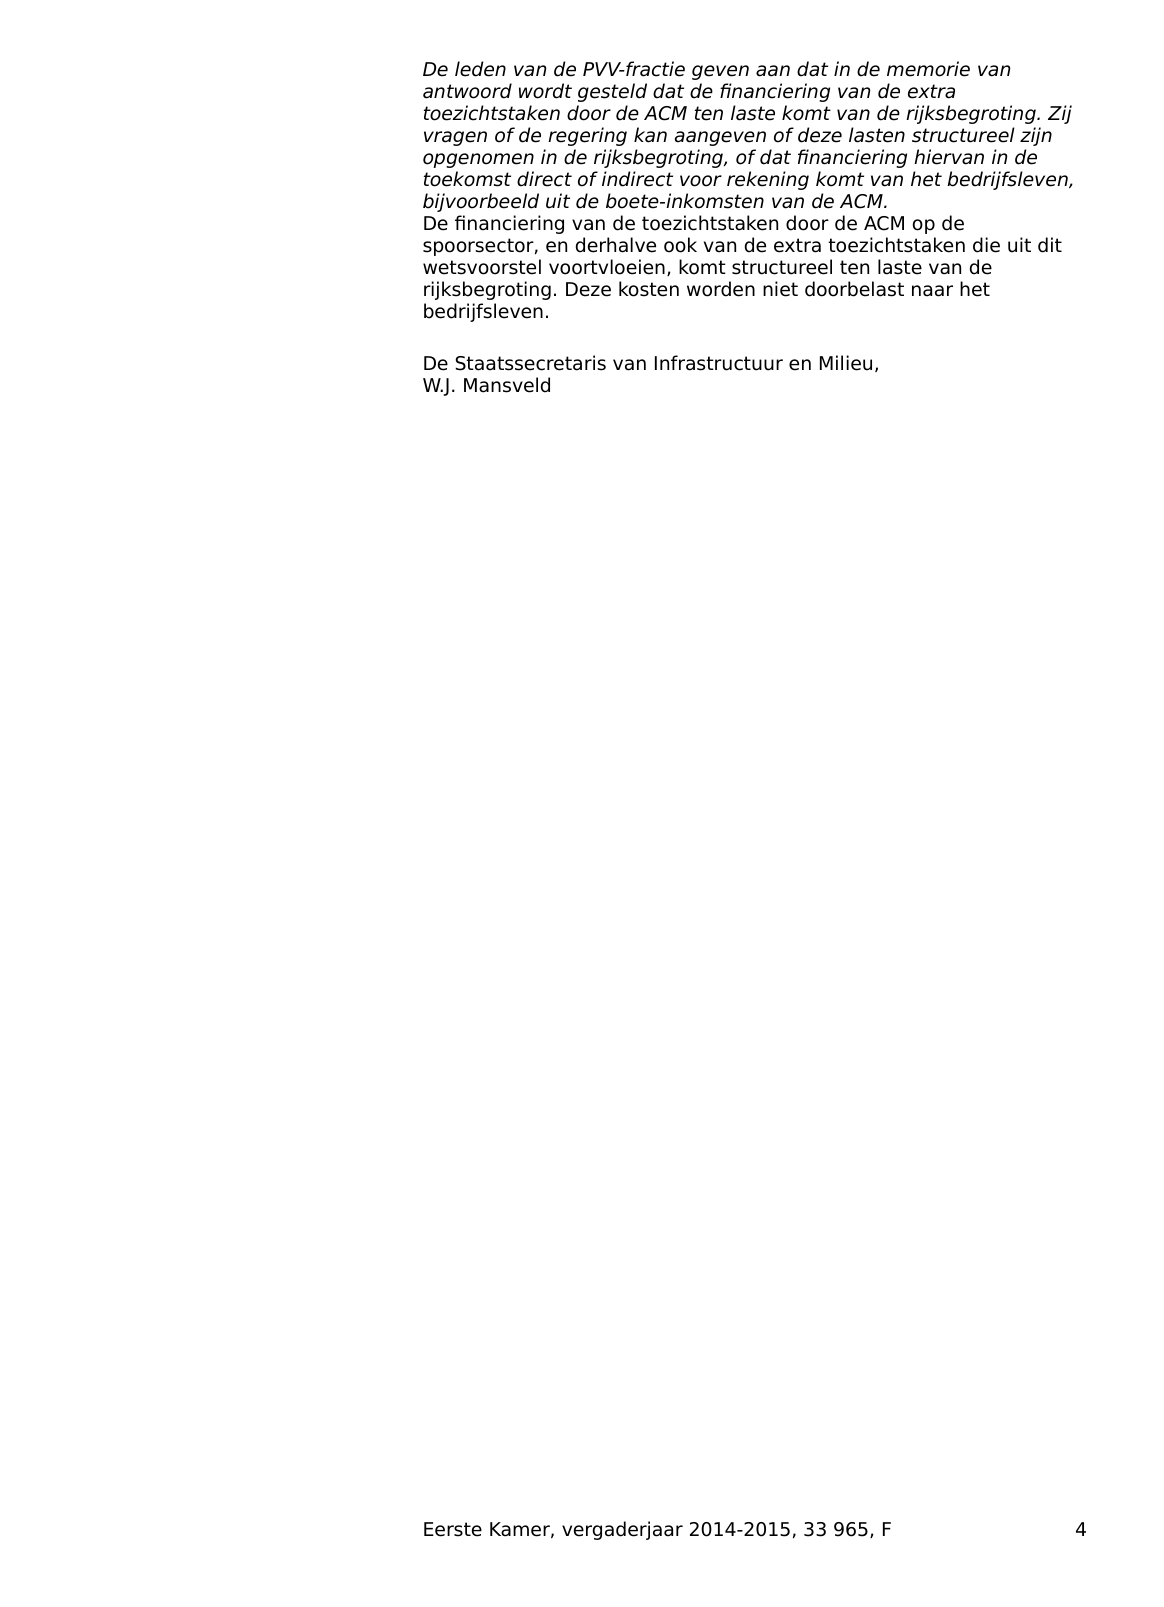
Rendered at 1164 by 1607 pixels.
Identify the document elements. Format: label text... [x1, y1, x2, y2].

text De financiering van de toezichtstaken door de ACM op de spoorsector, en derhalve ook van de extra toezichtstaken die uit dit wetsvoorstel voortvloeien, komt structureel ten laste van de rijksbegroting. Deze kosten worden niet doorbelast naar het bedrijfsleven. [422, 213, 1087, 323]
text De Staatssecretaris van Infrastructuur en Milieu, W.J. Mansveld [422, 353, 1087, 397]
text De leden van de PVV-fractie geven aan dat in de memorie van antwoord wordt gesteld dat de financiering van de extra toezichtstaken door de ACM ten laste komt van de rijksbegroting. Zij vragen of de regering kan aangeven of deze lasten structureel zijn opgenomen in de rijksbegroting, of dat financiering hiervan in de toekomst direct of indirect voor rekening komt van het bedrijfsleven, bijvoorbeeld uit de boete-inkomsten van de ACM. [422, 59, 1087, 213]
